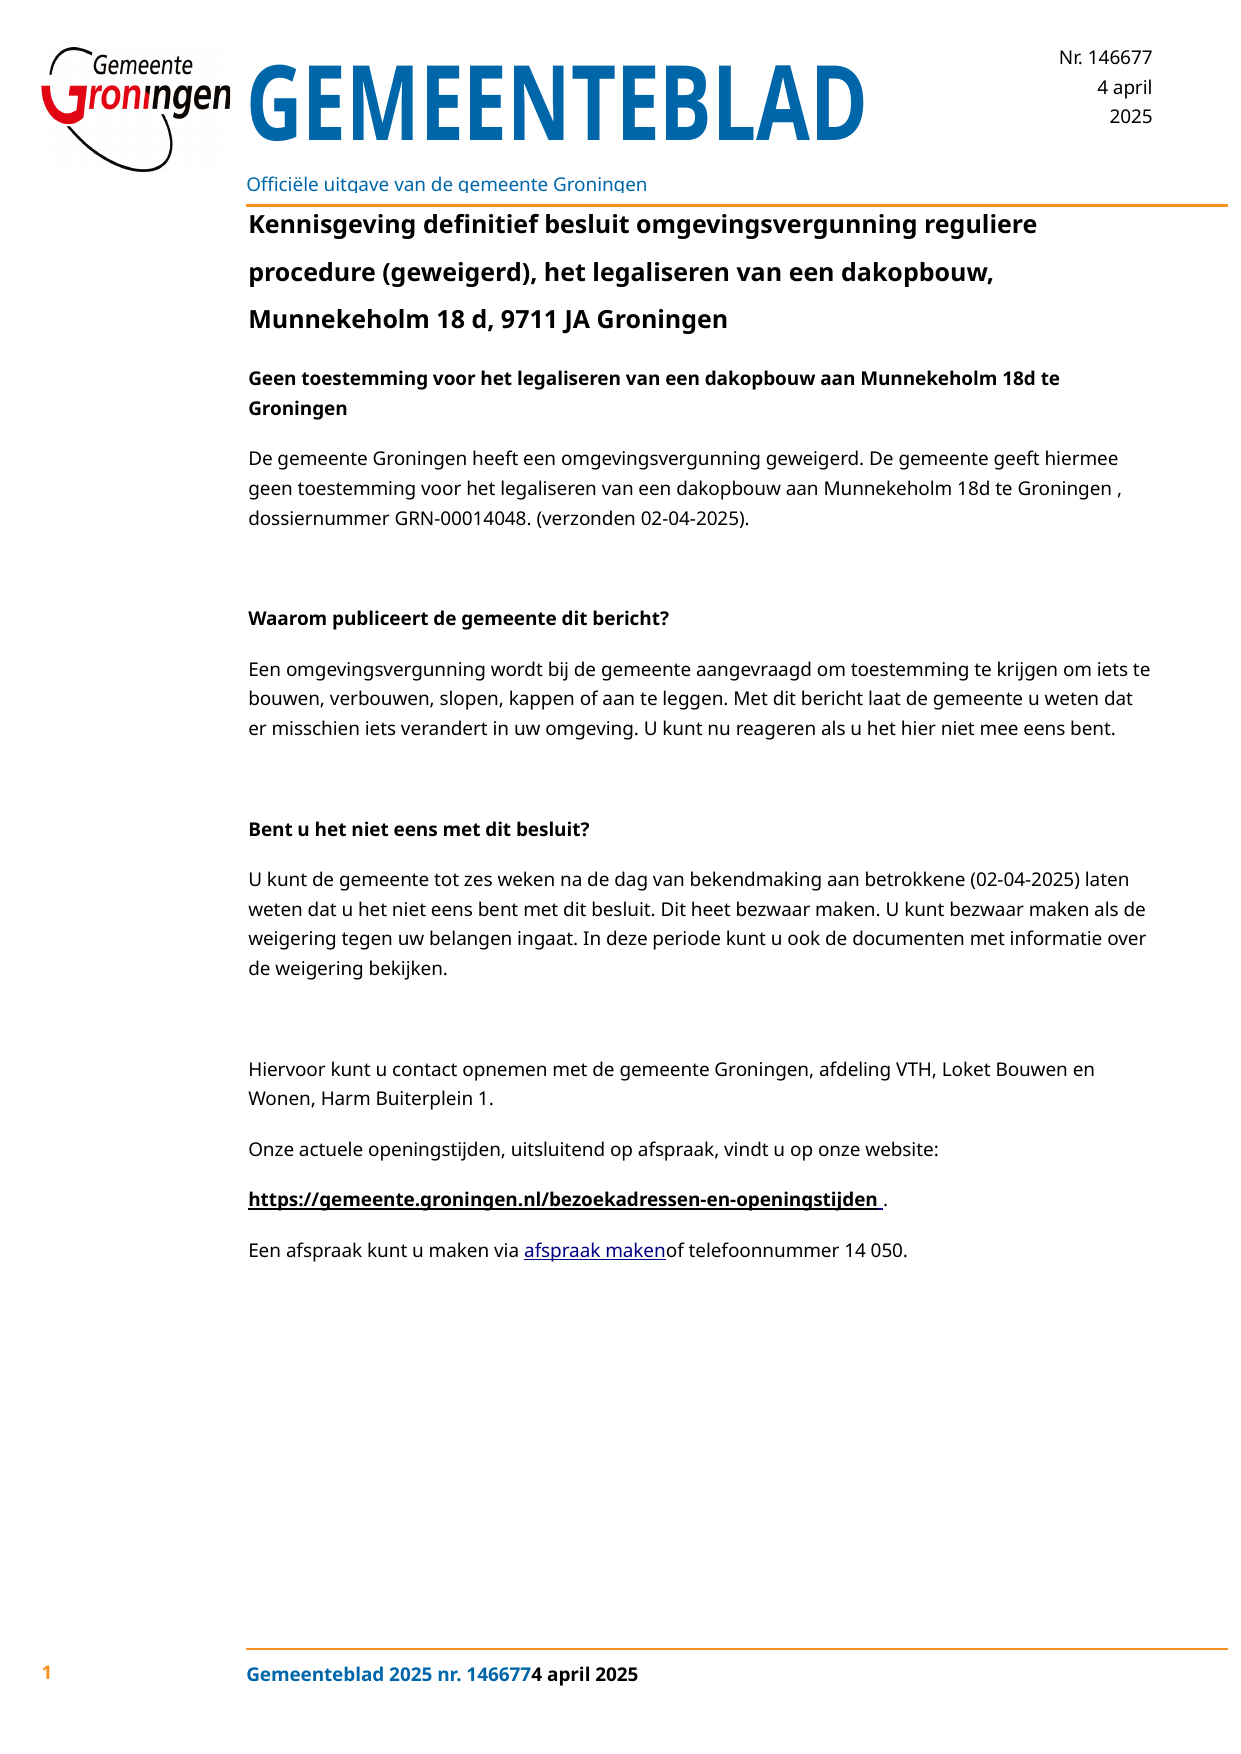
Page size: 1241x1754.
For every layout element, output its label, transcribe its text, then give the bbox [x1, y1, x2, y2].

text Een afspraak kunt u maken via afspraak makenof telefoonnummer 14 050. [248, 1237, 1152, 1262]
text De gemeente Groningen heeft een omgevingsvergunning geweigerd. De gemeente geeft hiermee geen toestemming voor het legaliseren van een dakopbouw aan Munnekeholm 18d te Groningen , dossiernummer GRN-00014048. (verzonden 02-04-2025). [248, 446, 1152, 530]
text Waarom publiceert de gemeente dit bericht? [248, 606, 1152, 631]
picture [41, 47, 231, 172]
text https://gemeente.groningen.nl/bezoekadressen-en-openingstijden . [248, 1186, 1152, 1212]
text Kennisgeving definitief besluit omgevingsvergunning reguliere procedure (geweigerd), het legaliseren van een dakopbouw, Munnekeholm 18 d, 9711 JA Groningen [248, 207, 1152, 336]
text Geen toestemming voor het legaliseren van een dakopbouw aan Munnekeholm 18d te Groningen [248, 366, 1152, 421]
text Onze actuele openingstijden, uitsluitend op afspraak, vindt u op onze website: [248, 1136, 1152, 1162]
text U kunt de gemeente tot zes weken na de dag van bekendmaking aan betrokkene (02-04-2025) laten weten dat u het niet eens bent met dit besluit. Dit heet bezwaar maken. U kunt bezwaar maken als de weigering tegen uw belangen ingaat. In deze periode kunt u ook de documenten met informatie over de weigering bekijken. [248, 866, 1152, 981]
text Hiervoor kunt u contact opnemen met de gemeente Groningen, afdeling VTH, Loket Bouwen en Wonen, Harm Buiterplein 1. [248, 1056, 1152, 1111]
text Bent u het niet eens met dit besluit? [248, 816, 1152, 842]
text Een omgevingsvergunning wordt bij de gemeente aangevraagd om toestemming te krijgen om iets te bouwen, verbouwen, slopen, kappen of aan te leggen. Met dit bericht laat de gemeente u weten dat er misschien iets verandert in uw omgeving. U kunt nu reageren als u het hier niet mee eens bent. [248, 656, 1152, 741]
